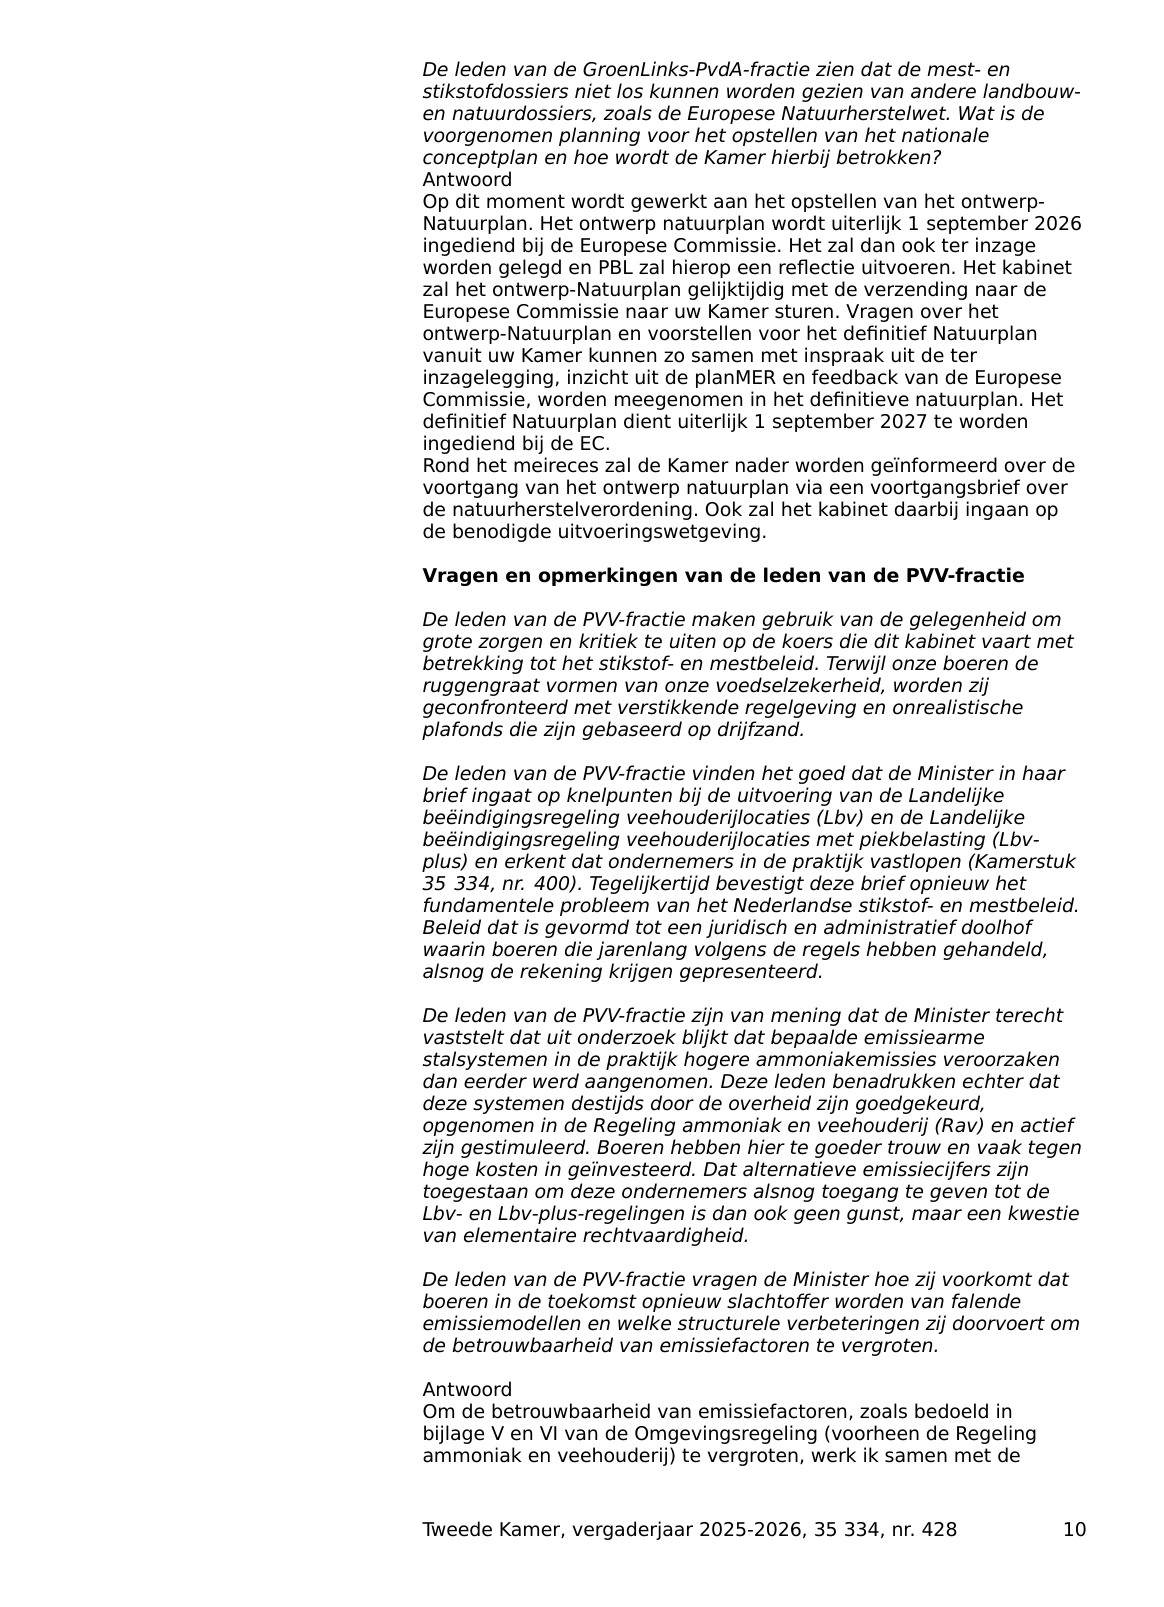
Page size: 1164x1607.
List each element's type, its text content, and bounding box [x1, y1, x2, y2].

text De leden van de PVV-fractie maken gebruik van de gelegenheid om grote zorgen en kritiek te uiten op de koers die dit kabinet vaart met betrekking tot het stikstof- en mestbeleid. Terwijl onze boeren de ruggengraat vormen van onze voedselzekerheid, worden zij geconfronteerd met verstikkende regelgeving en onrealistische plafonds die zijn gebaseerd op drijfzand. [422, 609, 1087, 741]
text Antwoord [422, 169, 1087, 191]
text De leden van de GroenLinks-PvdA-fractie zien dat de mest- en stikstofdossiers niet los kunnen worden gezien van andere landbouw- en natuurdossiers, zoals de Europese Natuurherstelwet. Wat is de voorgenomen planning voor het opstellen van het nationale conceptplan en hoe wordt de Kamer hierbij betrokken? [422, 59, 1087, 169]
text De leden van de PVV-fractie zijn van mening dat de Minister terecht vaststelt dat uit onderzoek blijkt dat bepaalde emissiearme stalsystemen in de praktijk hogere ammoniakemissies veroorzaken dan eerder werd aangenomen. Deze leden benadrukken echter dat deze systemen destijds door de overheid zijn goedgekeurd, opgenomen in de Regeling ammoniak en veehouderij (Rav) en actief zijn gestimuleerd. Boeren hebben hier te goeder trouw en vaak tegen hoge kosten in geïnvesteerd. Dat alternatieve emissiecijfers zijn toegestaan om deze ondernemers alsnog toegang te geven tot de Lbv- en Lbv-plus-regelingen is dan ook geen gunst, maar een kwestie van elementaire rechtvaardigheid. [422, 1005, 1087, 1247]
text De leden van de PVV-fractie vinden het goed dat de Minister in haar brief ingaat op knelpunten bij de uitvoering van de Landelijke beëindigingsregeling veehouderijlocaties (Lbv) en de Landelijke beëindigingsregeling veehouderijlocaties met piekbelasting (Lbv-plus) en erkent dat ondernemers in de praktijk vastlopen (Kamerstuk 35 334, nr. 400). Tegelijkertijd bevestigt deze brief opnieuw het fundamentele probleem van het Nederlandse stikstof- en mestbeleid. Beleid dat is gevormd tot een juridisch en administratief doolhof waarin boeren die jarenlang volgens de regels hebben gehandeld, alsnog de rekening krijgen gepresenteerd. [422, 763, 1087, 983]
text Op dit moment wordt gewerkt aan het opstellen van het ontwerp-Natuurplan. Het ontwerp natuurplan wordt uiterlijk 1 september 2026 ingediend bij de Europese Commissie. Het zal dan ook ter inzage worden gelegd en PBL zal hierop een reflectie uitvoeren. Het kabinet zal het ontwerp-Natuurplan gelijktijdig met de verzending naar de Europese Commissie naar uw Kamer sturen. Vragen over het ontwerp-Natuurplan en voorstellen voor het definitief Natuurplan vanuit uw Kamer kunnen zo samen met inspraak uit de ter inzagelegging, inzicht uit de planMER en feedback van de Europese Commissie, worden meegenomen in het definitieve natuurplan. Het definitief Natuurplan dient uiterlijk 1 september 2027 te worden ingediend bij de EC. [422, 191, 1087, 455]
subtitle Vragen en opmerkingen van de leden van de PVV-fractie [422, 565, 1087, 587]
text Antwoord [422, 1379, 1087, 1401]
text Om de betrouwbaarheid van emissiefactoren, zoals bedoeld in bijlage V en VI van de Omgevingsregeling (voorheen de Regeling ammoniak en veehouderij) te vergroten, werk ik samen met de [422, 1401, 1087, 1467]
text De leden van de PVV-fractie vragen de Minister hoe zij voorkomt dat boeren in de toekomst opnieuw slachtoffer worden van falende emissiemodellen en welke structurele verbeteringen zij doorvoert om de betrouwbaarheid van emissiefactoren te vergroten. [422, 1269, 1087, 1357]
text Rond het meireces zal de Kamer nader worden geïnformeerd over de voortgang van het ontwerp natuurplan via een voortgangsbrief over de natuurherstelverordening. Ook zal het kabinet daarbij ingaan op de benodigde uitvoeringswetgeving. [422, 455, 1087, 543]
